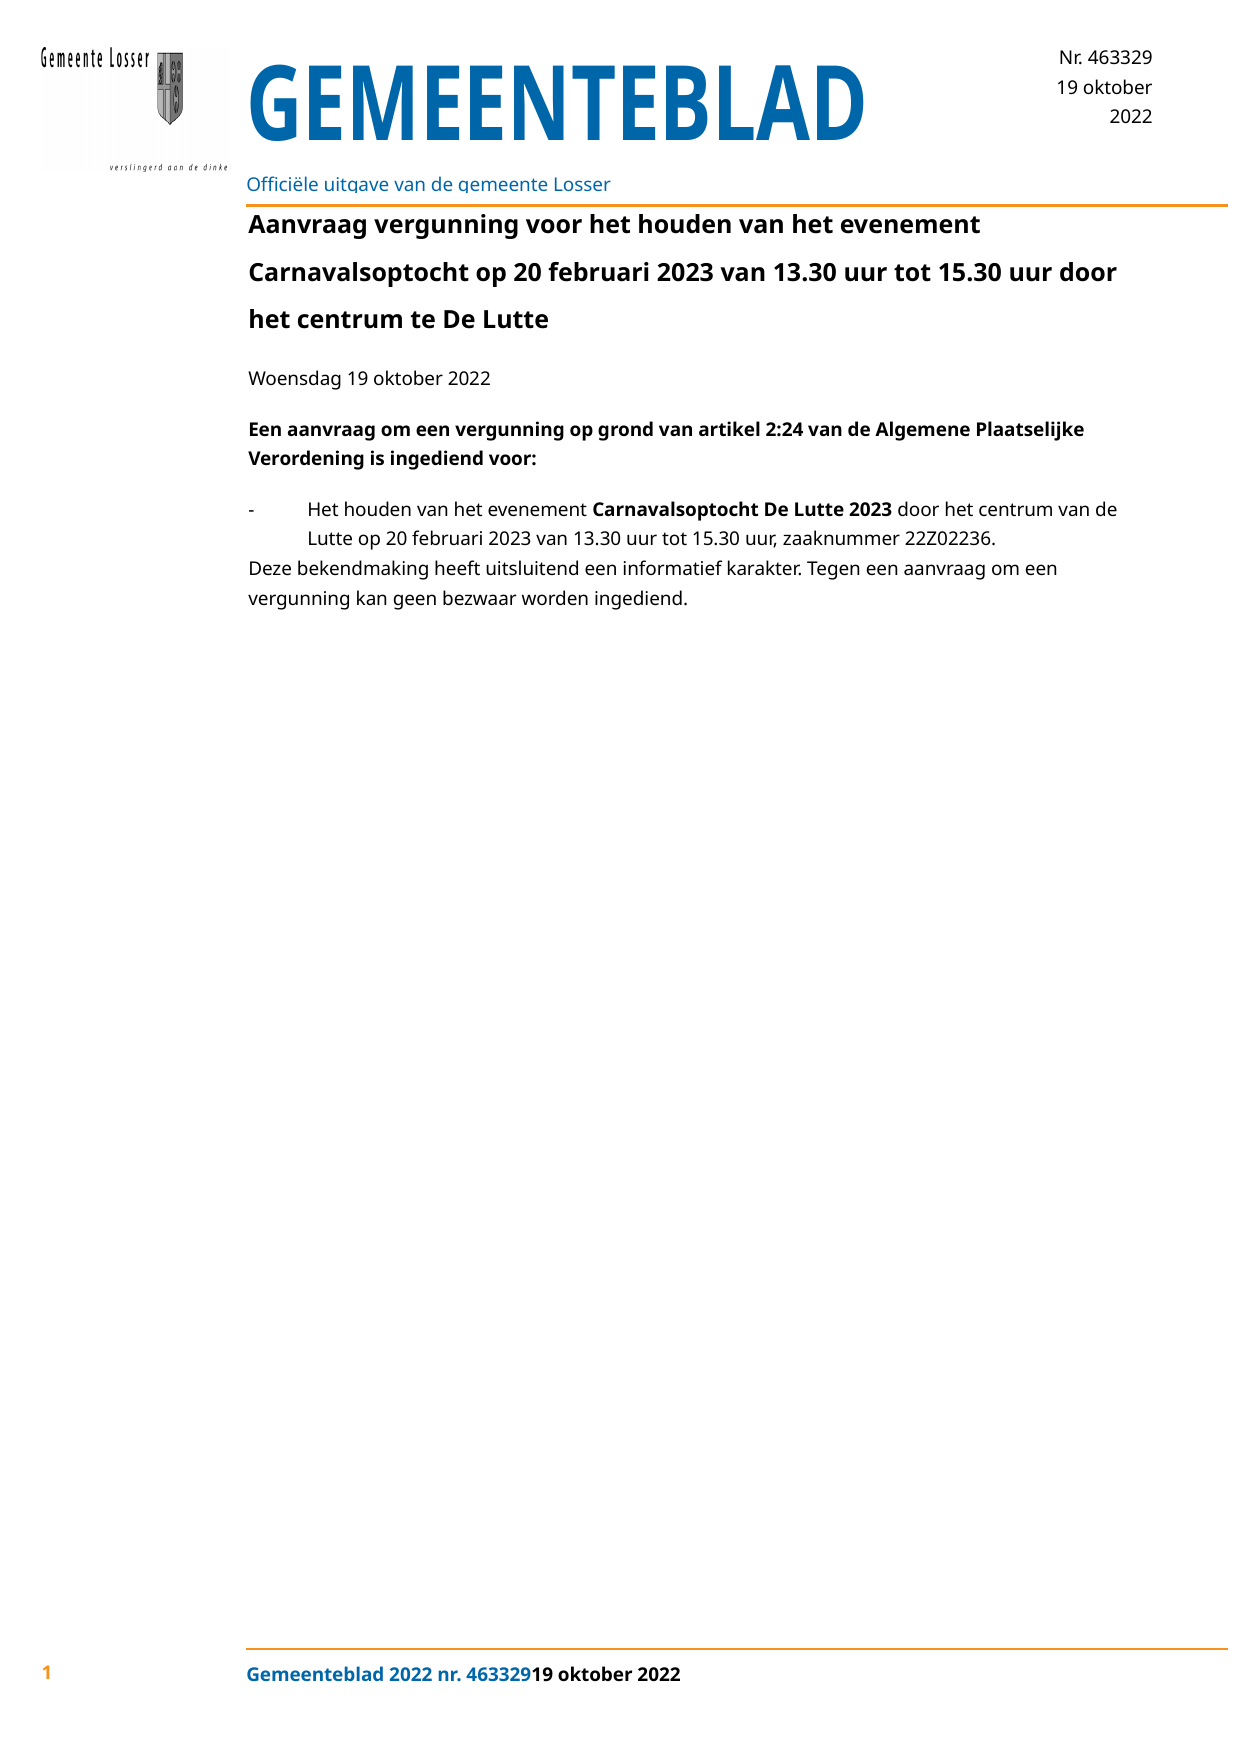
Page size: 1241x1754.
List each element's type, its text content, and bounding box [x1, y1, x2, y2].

text Deze bekendmaking heeft uitsluitend een informatief karakter. Tegen een aanvraag om een vergunning kan geen bezwaar worden ingediend. [248, 555, 1152, 610]
list Het houden van het evenement Carnavalsoptocht De Lutte 2023 door het centrum van de Lutte op 20 februari 2023 van 13.30 uur tot 15.30 uur, zaaknummer 22Z02236. [248, 496, 1152, 551]
text Woensdag 19 oktober 2022 [248, 366, 1152, 391]
text Een aanvraag om een vergunning op grond van artikel 2:24 van de Algemene Plaatselijke Verordening is ingediend voor: [248, 416, 1152, 471]
picture [41, 47, 231, 172]
text Aanvraag vergunning voor het houden van het evenement Carnavalsoptocht op 20 februari 2023 van 13.30 uur tot 15.30 uur door het centrum te De Lutte [248, 207, 1152, 336]
